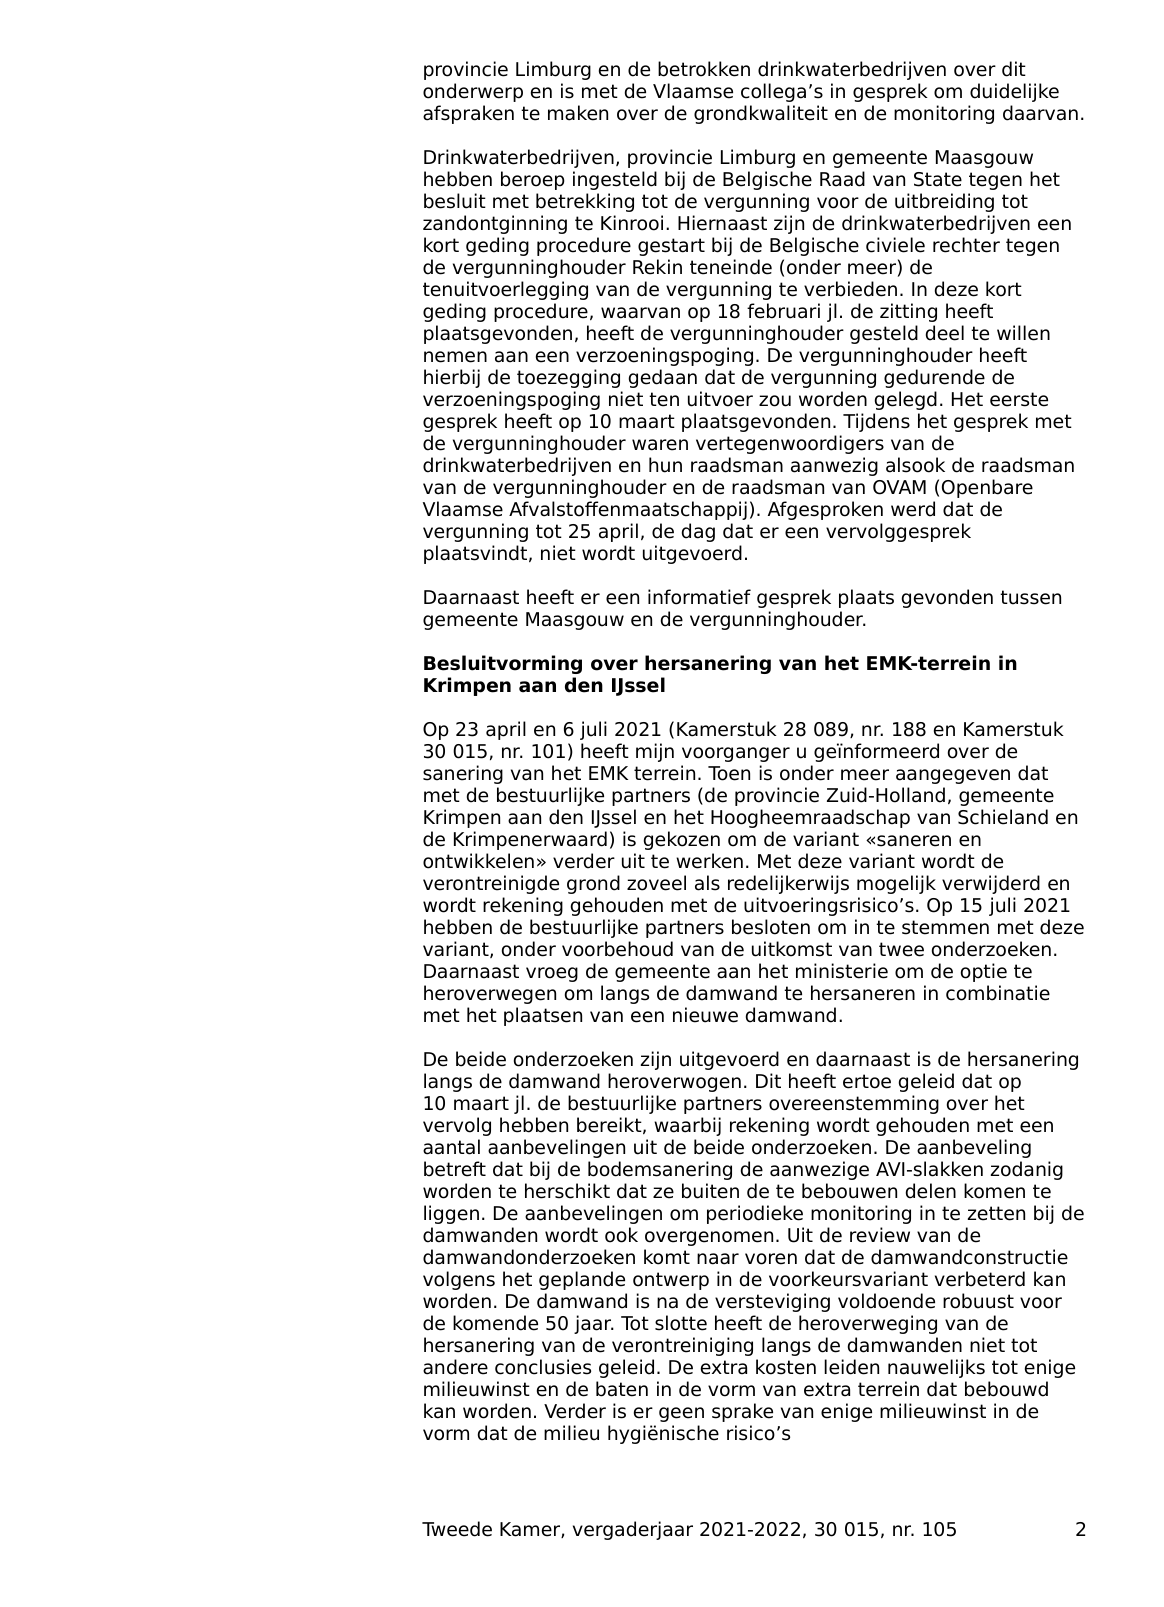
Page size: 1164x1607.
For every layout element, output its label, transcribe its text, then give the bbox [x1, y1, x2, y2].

subtitle Besluitvorming over hersanering van het EMK-terrein in Krimpen aan den IJssel [422, 653, 1087, 697]
text provincie Limburg en de betrokken drinkwaterbedrijven over dit onderwerp en is met de Vlaamse collega’s in gesprek om duidelijke afspraken te maken over de grondkwaliteit en de monitoring daarvan. [422, 59, 1087, 125]
text De beide onderzoeken zijn uitgevoerd en daarnaast is de hersanering langs de damwand heroverwogen. Dit heeft ertoe geleid dat op 10 maart jl. de bestuurlijke partners overeenstemming over het vervolg hebben bereikt, waarbij rekening wordt gehouden met een aantal aanbevelingen uit de beide onderzoeken. De aanbeveling betreft dat bij de bodemsanering de aanwezige AVI-slakken zodanig worden te herschikt dat ze buiten de te bebouwen delen komen te liggen. De aanbevelingen om periodieke monitoring in te zetten bij de damwanden wordt ook overgenomen. Uit de review van de damwandonderzoeken komt naar voren dat de damwandconstructie volgens het geplande ontwerp in de voorkeursvariant verbeterd kan worden. De damwand is na de versteviging voldoende robuust voor de komende 50 jaar. Tot slotte heeft de heroverweging van de hersanering van de verontreiniging langs de damwanden niet tot andere conclusies geleid. De extra kosten leiden nauwelijks tot enige milieuwinst en de baten in de vorm van extra terrein dat bebouwd kan worden. Verder is er geen sprake van enige milieuwinst in de vorm dat de milieu hygiënische risico’s [422, 1049, 1087, 1445]
text Op 23 april en 6 juli 2021 (Kamerstuk 28 089, nr. 188 en Kamerstuk 30 015, nr. 101) heeft mijn voorganger u geïnformeerd over de sanering van het EMK terrein. Toen is onder meer aangegeven dat met de bestuurlijke partners (de provincie Zuid-Holland, gemeente Krimpen aan den IJssel en het Hoogheemraadschap van Schieland en de Krimpenerwaard) is gekozen om de variant «saneren en ontwikkelen» verder uit te werken. Met deze variant wordt de verontreinigde grond zoveel als redelijkerwijs mogelijk verwijderd en wordt rekening gehouden met de uitvoeringsrisico’s. Op 15 juli 2021 hebben de bestuurlijke partners besloten om in te stemmen met deze variant, onder voorbehoud van de uitkomst van twee onderzoeken. Daarnaast vroeg de gemeente aan het ministerie om de optie te heroverwegen om langs de damwand te hersaneren in combinatie met het plaatsen van een nieuwe damwand. [422, 719, 1087, 1027]
text Drinkwaterbedrijven, provincie Limburg en gemeente Maasgouw hebben beroep ingesteld bij de Belgische Raad van State tegen het besluit met betrekking tot de vergunning voor de uitbreiding tot zandontginning te Kinrooi. Hiernaast zijn de drinkwaterbedrijven een kort geding procedure gestart bij de Belgische civiele rechter tegen de vergunninghouder Rekin teneinde (onder meer) de tenuitvoerlegging van de vergunning te verbieden. In deze kort geding procedure, waarvan op 18 februari jl. de zitting heeft plaatsgevonden, heeft de vergunninghouder gesteld deel te willen nemen aan een verzoeningspoging. De vergunninghouder heeft hierbij de toezegging gedaan dat de vergunning gedurende de verzoeningspoging niet ten uitvoer zou worden gelegd. Het eerste gesprek heeft op 10 maart plaatsgevonden. Tijdens het gesprek met de vergunninghouder waren vertegenwoordigers van de drinkwaterbedrijven en hun raadsman aanwezig alsook de raadsman van de vergunninghouder en de raadsman van OVAM (Openbare Vlaamse Afvalstoffenmaatschappij). Afgesproken werd dat de vergunning tot 25 april, de dag dat er een vervolggesprek plaatsvindt, niet wordt uitgevoerd. [422, 147, 1087, 565]
text Daarnaast heeft er een informatief gesprek plaats gevonden tussen gemeente Maasgouw en de vergunninghouder. [422, 587, 1087, 631]
